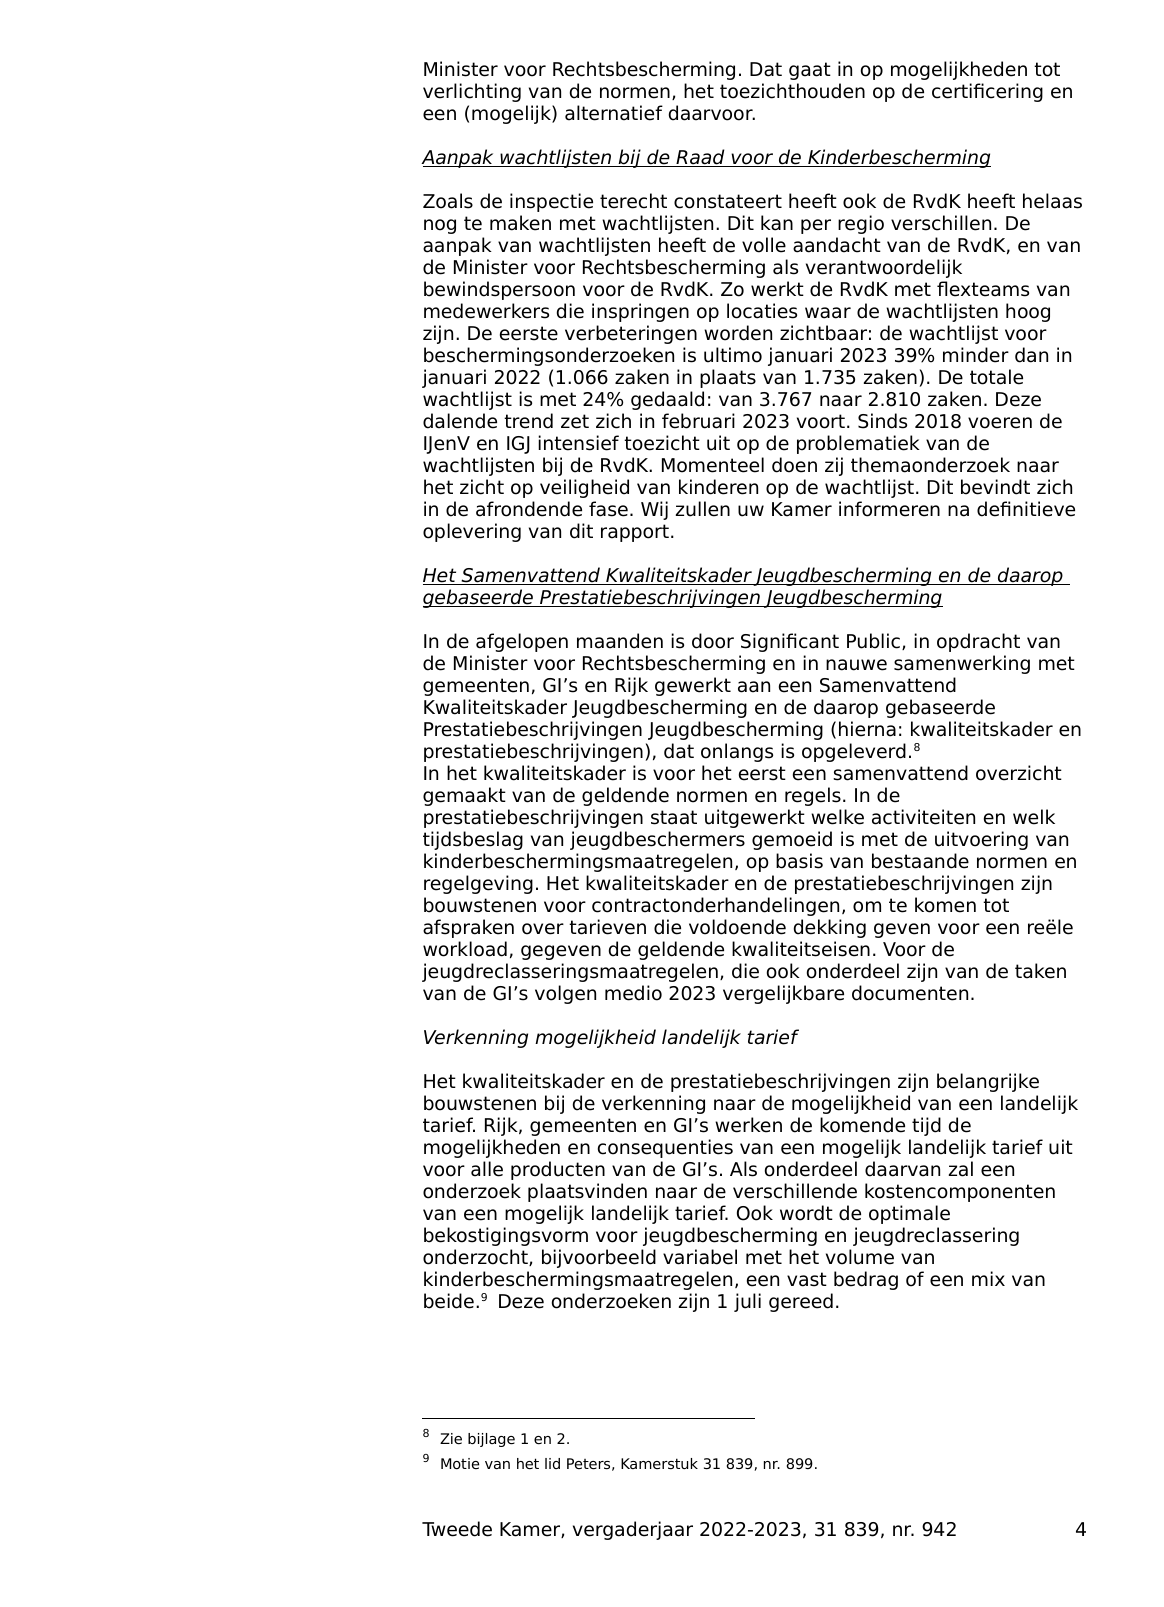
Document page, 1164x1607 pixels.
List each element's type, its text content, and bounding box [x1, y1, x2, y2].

text Motie van het lid Peters, Kamerstuk 31 839, nr. 899. [422, 1452, 1087, 1474]
subtitle Verkenning mogelijkheid landelijk tarief [422, 1027, 1087, 1049]
subtitle Het Samenvattend Kwaliteitskader Jeugdbescherming en de daarop gebaseerde Prestatiebeschrijvingen Jeugdbescherming [422, 565, 1087, 609]
text Het kwaliteitskader en de prestatiebeschrijvingen zijn belangrijke bouwstenen bij de verkenning naar de mogelijkheid van een landelijk tarief. Rijk, gemeenten en GI’s werken de komende tijd de mogelijkheden en consequenties van een mogelijk landelijk tarief uit voor alle producten van de GI’s. Als onderdeel daarvan zal een onderzoek plaatsvinden naar de verschillende kostencomponenten van een mogelijk landelijk tarief. Ook wordt de optimale bekostigingsvorm voor jeugdbescherming en jeugdreclassering onderzocht, bijvoorbeeld variabel met het volume van kinderbeschermingsmaatregelen, een vast bedrag of een mix van beide. Deze onderzoeken zijn 1 juli gereed. [422, 1071, 1087, 1313]
subtitle Aanpak wachtlijsten bij de Raad voor de Kinderbescherming [422, 147, 1087, 169]
text Zoals de inspectie terecht constateert heeft ook de RvdK heeft helaas nog te maken met wachtlijsten. Dit kan per regio verschillen. De aanpak van wachtlijsten heeft de volle aandacht van de RvdK, en van de Minister voor Rechtsbescherming als verantwoordelijk bewindspersoon voor de RvdK. Zo werkt de RvdK met flexteams van medewerkers die inspringen op locaties waar de wachtlijsten hoog zijn. De eerste verbeteringen worden zichtbaar: de wachtlijst voor beschermingsonderzoeken is ultimo januari 2023 39% minder dan in januari 2022 (1.066 zaken in plaats van 1.735 zaken). De totale wachtlijst is met 24% gedaald: van 3.767 naar 2.810 zaken. Deze dalende trend zet zich in februari 2023 voort. Sinds 2018 voeren de IJenV en IGJ intensief toezicht uit op de problematiek van de wachtlijsten bij de RvdK. Momenteel doen zij themaonderzoek naar het zicht op veiligheid van kinderen op de wachtlijst. Dit bevindt zich in de afrondende fase. Wij zullen uw Kamer informeren na definitieve oplevering van dit rapport. [422, 191, 1087, 543]
text Zie bijlage 1 en 2. [422, 1427, 1087, 1449]
text In de afgelopen maanden is door Significant Public, in opdracht van de Minister voor Rechtsbescherming en in nauwe samenwerking met gemeenten, GI’s en Rijk gewerkt aan een Samenvattend Kwaliteitskader Jeugdbescherming en de daarop gebaseerde Prestatiebeschrijvingen Jeugdbescherming (hierna: kwaliteitskader en prestatiebeschrijvingen), dat onlangs is opgeleverd. [422, 631, 1087, 763]
text In het kwaliteitskader is voor het eerst een samenvattend overzicht gemaakt van de geldende normen en regels. In de prestatiebeschrijvingen staat uitgewerkt welke activiteiten en welk tijdsbeslag van jeugdbeschermers gemoeid is met de uitvoering van kinderbeschermingsmaatregelen, op basis van bestaande normen en regelgeving. Het kwaliteitskader en de prestatiebeschrijvingen zijn bouwstenen voor contractonderhandelingen, om te komen tot afspraken over tarieven die voldoende dekking geven voor een reële workload, gegeven de geldende kwaliteitseisen. Voor de jeugdreclasseringsmaatregelen, die ook onderdeel zijn van de taken van de GI’s volgen medio 2023 vergelijkbare documenten. [422, 763, 1087, 1005]
text Minister voor Rechtsbescherming. Dat gaat in op mogelijkheden tot verlichting van de normen, het toezichthouden op de certificering en een (mogelijk) alternatief daarvoor. [422, 59, 1087, 125]
